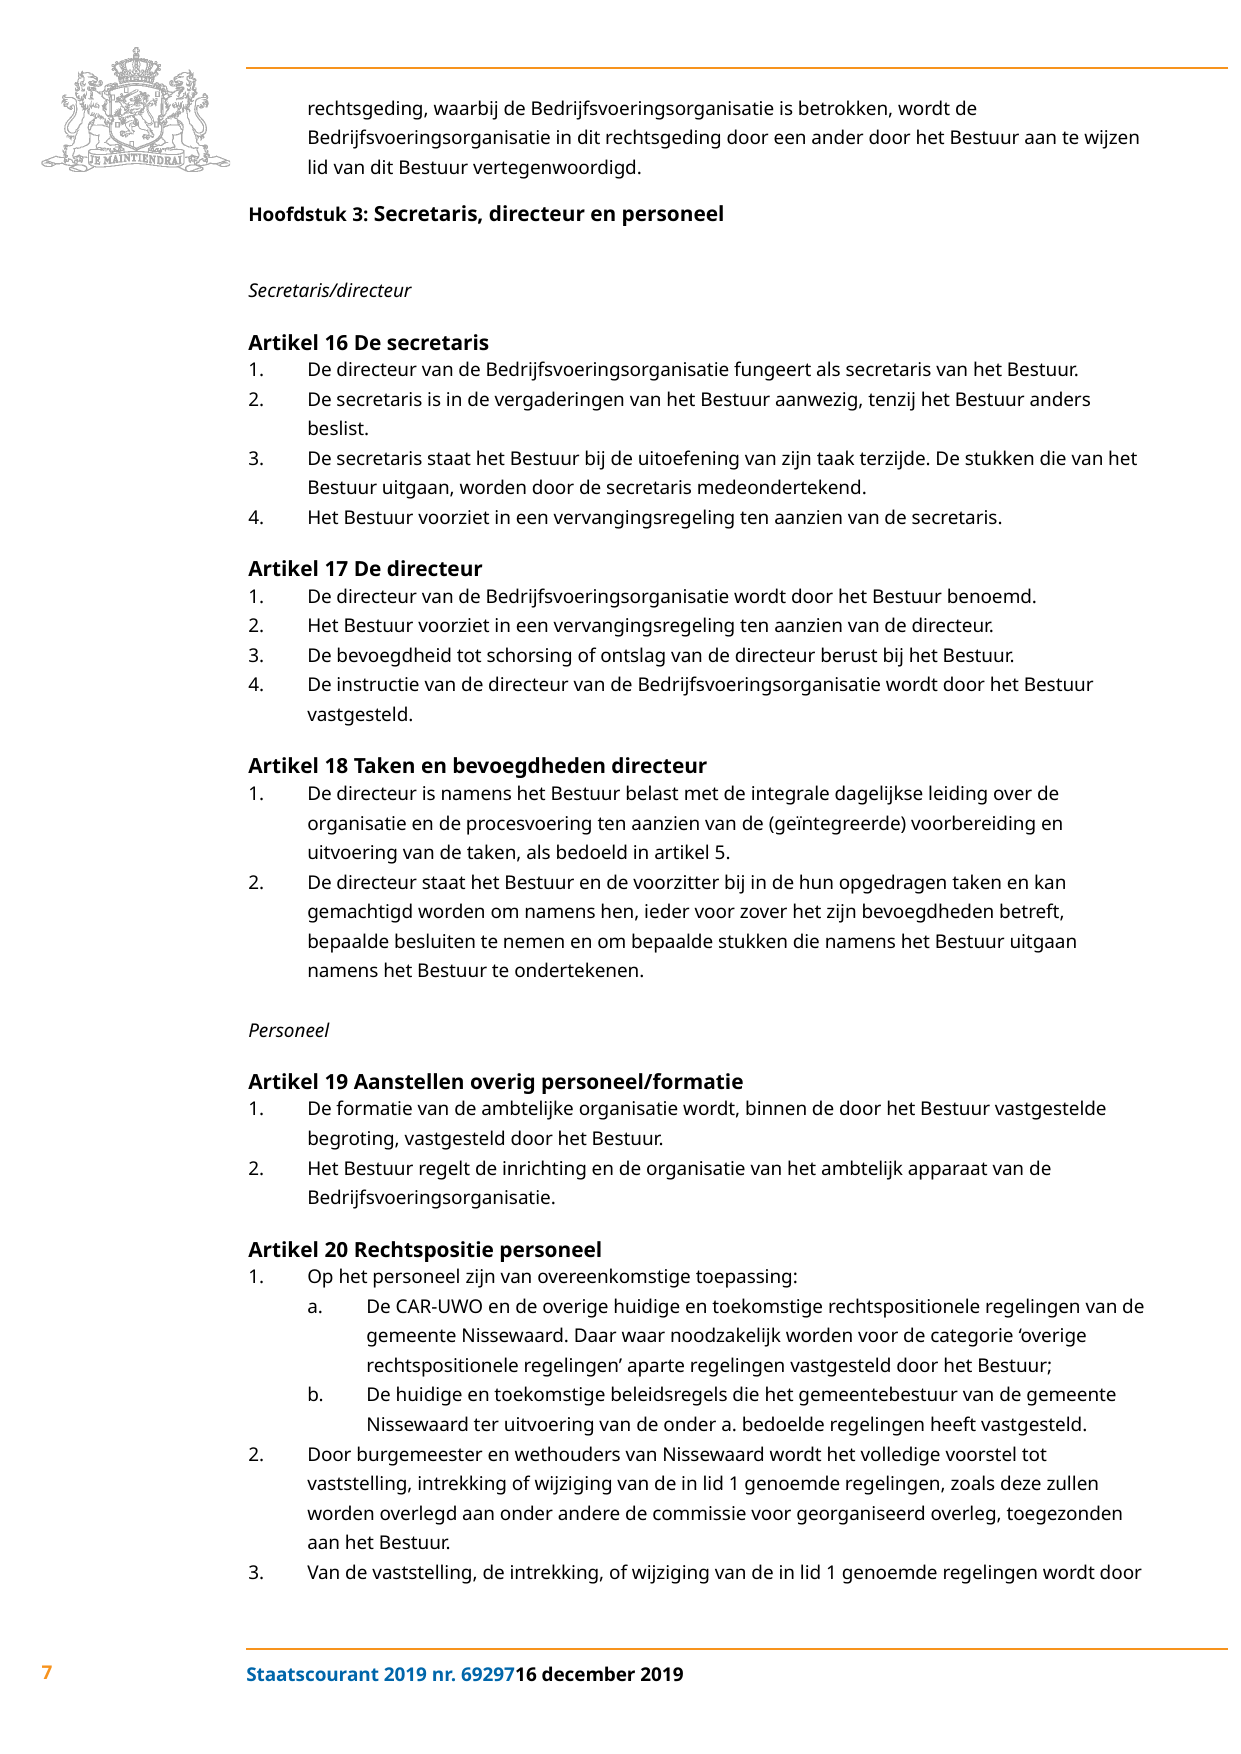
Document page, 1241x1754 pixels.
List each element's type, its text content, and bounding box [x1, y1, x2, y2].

list De instructie van de directeur van de Bedrijfsvoeringsorganisatie wordt door het Bestuur vastgesteld. [248, 672, 1152, 727]
text Secretaris/directeur [248, 277, 1152, 303]
list De directeur staat het Bestuur en de voorzitter bij in de hun opgedragen taken en kan gemachtigd worden om namens hen, ieder voor zover het zijn bevoegdheden betreft, bepaalde besluiten te nemen en om bepaalde stukken die namens het Bestuur uitgaan namens het Bestuur te ondertekenen. [248, 869, 1152, 983]
text Artikel 19 Aanstellen overig personeel/formatie [248, 1067, 1152, 1096]
list Het Bestuur regelt de inrichting en de organisatie van het ambtelijk apparaat van de Bedrijfsvoeringsorganisatie. [248, 1155, 1152, 1210]
list De bevoegdheid tot schorsing of ontslag van de directeur berust bij het Bestuur. [248, 642, 1152, 668]
list De CAR-UWO en de overige huidige en toekomstige rechtspositionele regelingen van de gemeente Nissewaard. Daar waar noodzakelijk worden voor de categorie ‘overige rechtspositionele regelingen’ aparte regelingen vastgesteld door het Bestuur; [307, 1293, 1152, 1378]
list De huidige en toekomstige beleidsregels die het gemeentebestuur van de gemeente Nissewaard ter uitvoering van de onder a. bedoelde regelingen heeft vastgesteld. [307, 1382, 1152, 1437]
list De directeur van de Bedrijfsvoeringsorganisatie wordt door het Bestuur benoemd. [248, 583, 1152, 609]
list Het Bestuur voorziet in een vervangingsregeling ten aanzien van de secretaris. [248, 504, 1152, 530]
text Hoofdstuk 3: Secretaris, directeur en personeel [248, 199, 1152, 228]
list Door burgemeester en wethouders van Nissewaard wordt het volledige voorstel tot vaststelling, intrekking of wijziging van de in lid 1 genoemde regelingen, zoals deze zullen worden overlegd aan onder andere de commissie voor georganiseerd overleg, toegezonden aan het Bestuur. [248, 1441, 1152, 1555]
text Artikel 20 Rechtspositie personeel [248, 1235, 1152, 1263]
list Het Bestuur voorziet in een vervangingsregeling ten aanzien van de directeur. [248, 612, 1152, 638]
list Van de vaststelling, de intrekking, of wijziging van de in lid 1 genoemde regelingen wordt door [248, 1559, 1152, 1585]
list De formatie van de ambtelijke organisatie wordt, binnen de door het Bestuur vastgestelde begroting, vastgesteld door het Bestuur. [248, 1096, 1152, 1151]
text Artikel 18 Taken en bevoegdheden directeur [248, 752, 1152, 780]
text Artikel 16 De secretaris [248, 328, 1152, 356]
list Op het personeel zijn van overeenkomstige toepassing: [248, 1263, 1152, 1289]
text Personeel [248, 1017, 1152, 1042]
list De secretaris staat het Bestuur bij de uitoefening van zijn taak terzijde. De stukken die van het Bestuur uitgaan, worden door de secretaris medeondertekend. [248, 445, 1152, 500]
list De directeur van de Bedrijfsvoeringsorganisatie fungeert als secretaris van het Bestuur. [248, 356, 1152, 382]
list De secretaris is in de vergaderingen van het Bestuur aanwezig, tenzij het Bestuur anders beslist. [248, 386, 1152, 441]
picture [41, 47, 231, 172]
list De directeur is namens het Bestuur belast met de integrale dagelijkse leiding over de organisatie en de procesvoering ten aanzien van de (geïntegreerde) voorbereiding en uitvoering van de taken, als bedoeld in artikel 5. [248, 780, 1152, 865]
text Artikel 17 De directeur [248, 554, 1152, 583]
list rechtsgeding, waarbij de Bedrijfsvoeringsorganisatie is betrokken, wordt de Bedrijfsvoeringsorganisatie in dit rechtsgeding door een ander door het Bestuur aan te wijzen lid van dit Bestuur vertegenwoordigd. [248, 95, 1152, 180]
